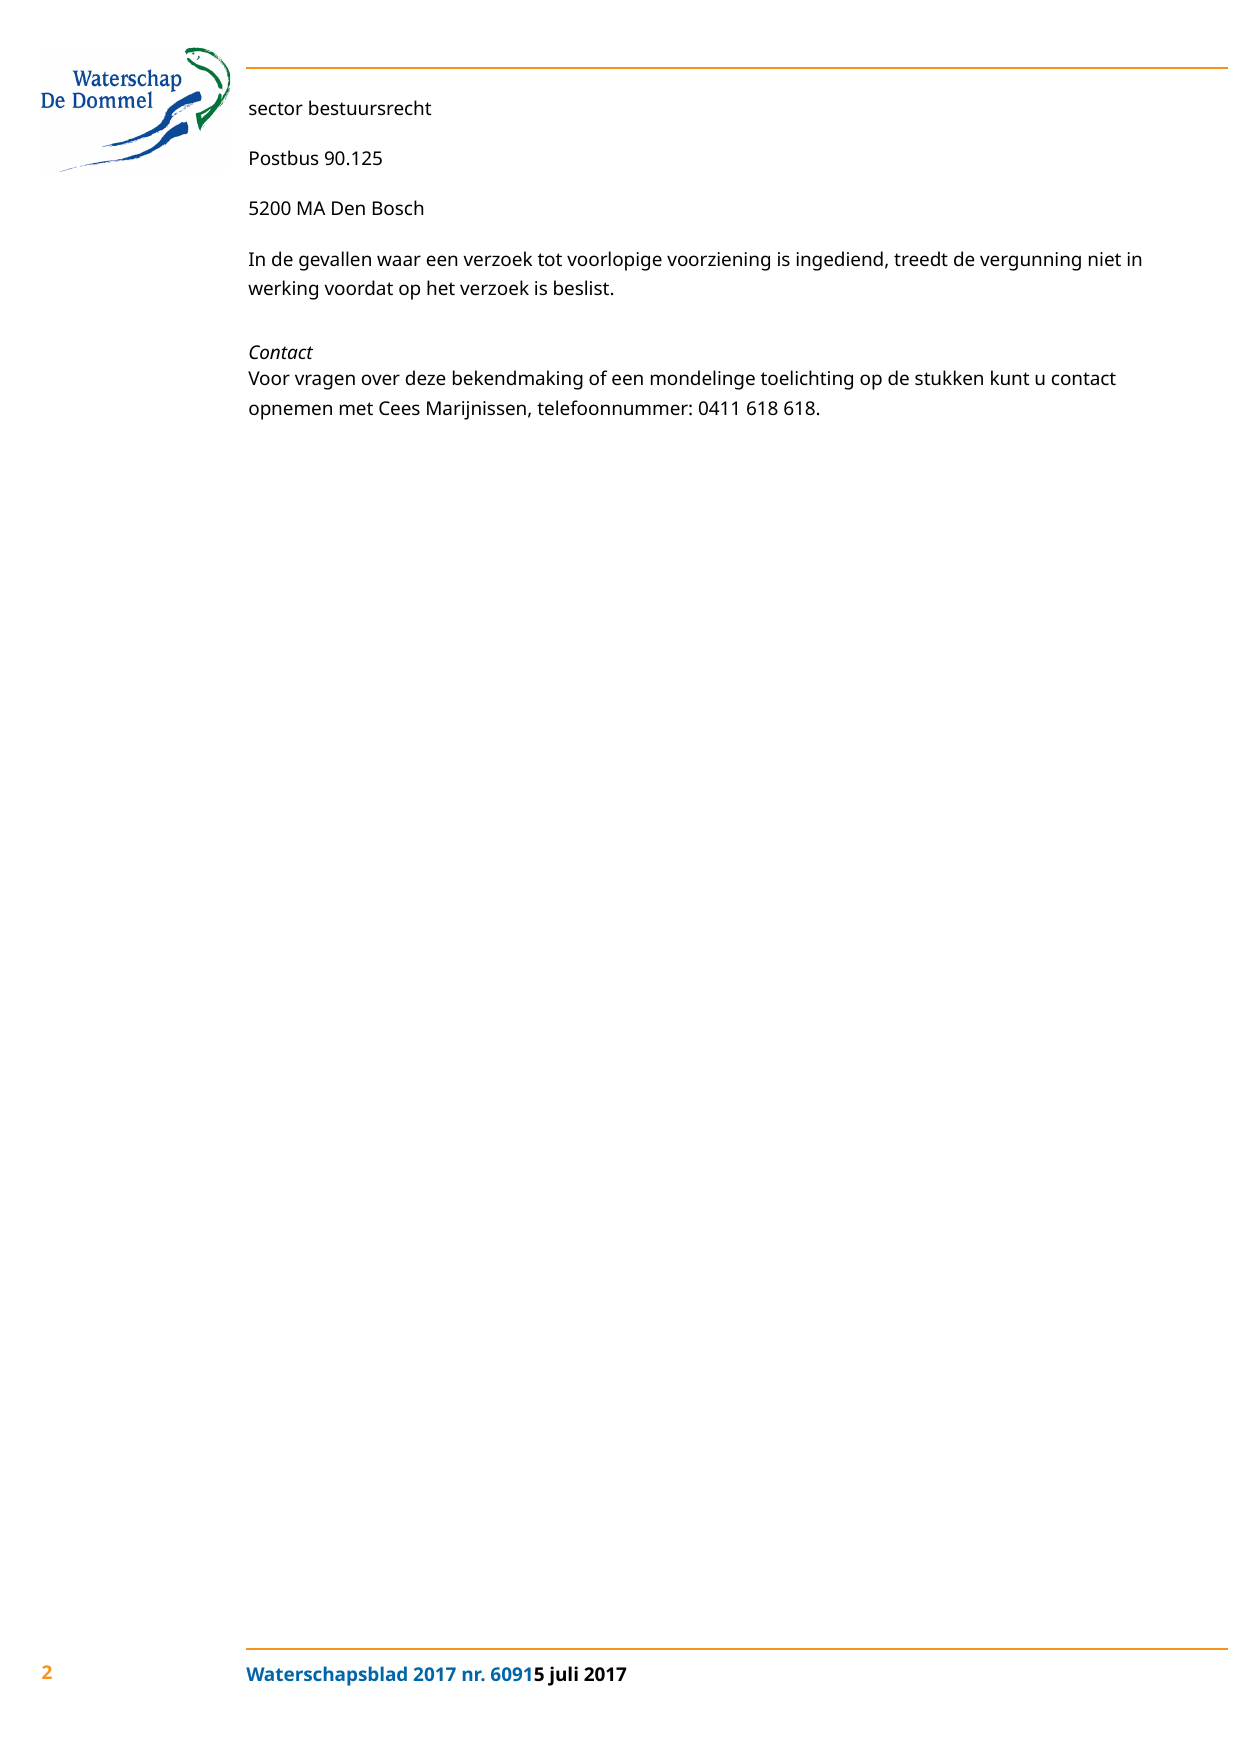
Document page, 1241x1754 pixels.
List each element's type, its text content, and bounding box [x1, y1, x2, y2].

text Postbus 90.125 [248, 145, 1152, 171]
text sector bestuursrecht [248, 95, 1152, 121]
text In de gevallen waar een verzoek tot voorlopige voorziening is ingediend, treedt de vergunning niet in werking voordat op het verzoek is beslist. [248, 246, 1152, 301]
text 5200 MA Den Bosch [248, 196, 1152, 221]
picture [41, 47, 231, 172]
text Voor vragen over deze bekendmaking of een mondelinge toelichting op de stukken kunt u contact opnemen met Cees Marijnissen, telefoonnummer: 0411 618 618. [248, 365, 1152, 421]
text Contact [248, 339, 1152, 365]
